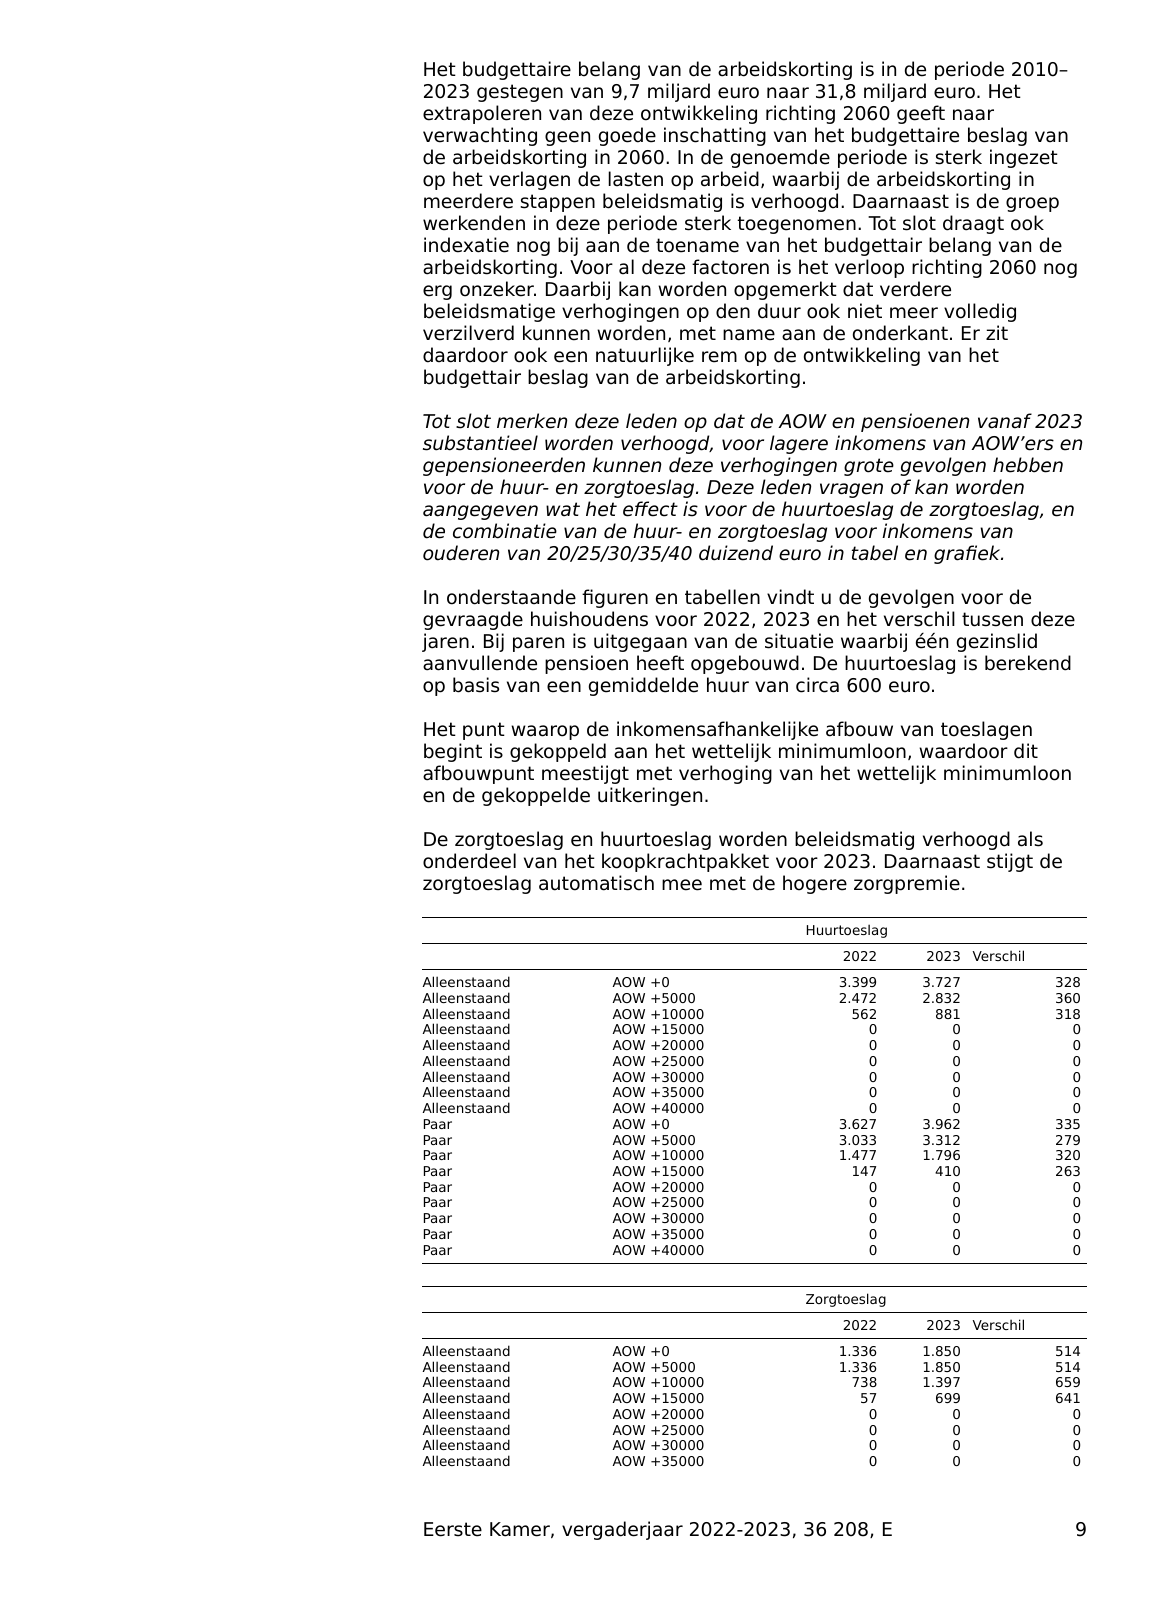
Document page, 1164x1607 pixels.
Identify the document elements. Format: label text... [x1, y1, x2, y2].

table_cell AOW +35000 [607, 1227, 799, 1242]
table_cell 881 [883, 1006, 967, 1022]
table_cell 0 [883, 1438, 967, 1454]
table_cell Alleenstaand [422, 970, 607, 991]
table_cell Verschil [967, 944, 1087, 969]
table_cell 0 [967, 1243, 1087, 1263]
table_cell 320 [967, 1148, 1087, 1164]
table_header [607, 1287, 799, 1312]
table_cell 0 [967, 1180, 1087, 1195]
table_cell 1.477 [799, 1148, 883, 1164]
table_cell Alleenstaand [422, 1006, 607, 1022]
table_cell AOW +25000 [607, 1054, 799, 1069]
table_cell 514 [967, 1360, 1087, 1375]
table_cell 1.796 [883, 1148, 967, 1164]
table_cell 0 [883, 1211, 967, 1227]
table_cell Alleenstaand [422, 1407, 607, 1422]
table_cell AOW +25000 [607, 1195, 799, 1211]
table_cell Alleenstaand [422, 1360, 607, 1375]
table_cell 3.727 [883, 970, 967, 991]
table_cell AOW +5000 [607, 1360, 799, 1375]
table_cell Alleenstaand [422, 1038, 607, 1054]
table_cell 2022 [799, 1313, 883, 1338]
table_cell AOW +15000 [607, 1022, 799, 1038]
table_cell 57 [799, 1391, 883, 1407]
table_cell 0 [883, 1195, 967, 1211]
table_cell 0 [967, 1195, 1087, 1211]
table_cell AOW +40000 [607, 1243, 799, 1263]
table_cell Alleenstaand [422, 1069, 607, 1085]
table_cell 2023 [883, 1313, 967, 1338]
table_cell 0 [967, 1085, 1087, 1101]
table_cell AOW +0 [607, 1339, 799, 1359]
table_cell 0 [883, 1407, 967, 1422]
table_cell 0 [883, 1101, 967, 1117]
table_header Zorgtoeslag [799, 1287, 1087, 1312]
table_cell 0 [883, 1423, 967, 1438]
table_cell Alleenstaand [422, 1339, 607, 1359]
table_cell 0 [883, 1085, 967, 1101]
table_cell 2023 [883, 944, 967, 969]
table_cell Paar [422, 1117, 607, 1132]
table_cell 0 [799, 1438, 883, 1454]
table_cell 263 [967, 1164, 1087, 1179]
table_cell AOW +15000 [607, 1164, 799, 1179]
table_cell 2.472 [799, 991, 883, 1006]
table_cell 0 [799, 1054, 883, 1069]
table_cell AOW +0 [607, 970, 799, 991]
table_cell Paar [422, 1195, 607, 1211]
table_cell 0 [883, 1022, 967, 1038]
table_cell 1.336 [799, 1360, 883, 1375]
table_cell 360 [967, 991, 1087, 1006]
table_cell 3.033 [799, 1132, 883, 1148]
table_header [422, 918, 607, 943]
table_header [607, 918, 799, 943]
table_cell Alleenstaand [422, 1022, 607, 1038]
table_cell 0 [967, 1022, 1087, 1038]
table_cell AOW +25000 [607, 1423, 799, 1438]
table_cell 0 [799, 1423, 883, 1438]
table_cell 147 [799, 1164, 883, 1179]
text Het budgettaire belang van de arbeidskorting is in de periode 2010–2023 gestegen van 9,7 miljard euro naar 31,8 miljard euro. Het extrapoleren van deze ontwikkeling richting 2060 geeft naar verwachting geen goede inschatting van het budgettaire beslag van de arbeidskorting in 2060. In de genoemde periode is sterk ingezet op het verlagen de lasten op arbeid, waarbij de arbeidskorting in meerdere stappen beleidsmatig is verhoogd. Daarnaast is de groep werkenden in deze periode sterk toegenomen. Tot slot draagt ook indexatie nog bij aan de toename van het budgettair belang van de arbeidskorting. Voor al deze factoren is het verloop richting 2060 nog erg onzeker. Daarbij kan worden opgemerkt dat verdere beleidsmatige verhogingen op den duur ook niet meer volledig verzilverd kunnen worden, met name aan de onderkant. Er zit daardoor ook een natuurlijke rem op de ontwikkeling van het budgettair beslag van de arbeidskorting. [422, 59, 1087, 389]
table_cell AOW +35000 [607, 1454, 799, 1469]
table_cell 2.832 [883, 991, 967, 1006]
table_cell 0 [799, 1101, 883, 1117]
table_cell 0 [967, 1069, 1087, 1085]
text In onderstaande figuren en tabellen vindt u de gevolgen voor de gevraagde huishoudens voor 2022, 2023 en het verschil tussen deze jaren. Bij paren is uitgegaan van de situatie waarbij één gezinslid aanvullende pensioen heeft opgebouwd. De huurtoeslag is berekend op basis van een gemiddelde huur van circa 600 euro. [422, 587, 1087, 697]
table_cell AOW +10000 [607, 1148, 799, 1164]
table_cell 0 [883, 1243, 967, 1263]
table_cell 0 [799, 1085, 883, 1101]
table_cell 659 [967, 1375, 1087, 1391]
table_cell 3.399 [799, 970, 883, 991]
table_cell 1.850 [883, 1360, 967, 1375]
text Het punt waarop de inkomensafhankelijke afbouw van toeslagen begint is gekoppeld aan het wettelijk minimumloon, waardoor dit afbouwpunt meestijgt met verhoging van het wettelijk minimumloon en de gekoppelde uitkeringen. [422, 719, 1087, 807]
table_cell 0 [799, 1195, 883, 1211]
table_cell [607, 1313, 799, 1338]
table_cell [422, 1313, 607, 1338]
table_cell 0 [883, 1227, 967, 1242]
table_cell 562 [799, 1006, 883, 1022]
table_cell AOW +30000 [607, 1069, 799, 1085]
table_cell Alleenstaand [422, 1375, 607, 1391]
table_cell 514 [967, 1339, 1087, 1359]
table_cell 328 [967, 970, 1087, 991]
table_cell Paar [422, 1148, 607, 1164]
table_cell 0 [799, 1022, 883, 1038]
table_cell 0 [967, 1054, 1087, 1069]
table_cell Paar [422, 1243, 607, 1263]
table_cell AOW +0 [607, 1117, 799, 1132]
table_cell 1.336 [799, 1339, 883, 1359]
table_cell 3.312 [883, 1132, 967, 1148]
table_cell 0 [967, 1101, 1087, 1117]
table_cell 0 [883, 1054, 967, 1069]
table_cell Alleenstaand [422, 1085, 607, 1101]
table_cell 0 [799, 1227, 883, 1242]
table_cell 2022 [799, 944, 883, 969]
table_cell 410 [883, 1164, 967, 1179]
table_cell 3.962 [883, 1117, 967, 1132]
table_cell [607, 944, 799, 969]
table_cell Alleenstaand [422, 1101, 607, 1117]
table_cell 0 [883, 1454, 967, 1469]
table_cell 0 [967, 1407, 1087, 1422]
table_cell 335 [967, 1117, 1087, 1132]
table_cell AOW +5000 [607, 991, 799, 1006]
table_cell AOW +30000 [607, 1211, 799, 1227]
table_cell AOW +15000 [607, 1391, 799, 1407]
table_cell 641 [967, 1391, 1087, 1407]
table_cell 0 [967, 1211, 1087, 1227]
table_cell Alleenstaand [422, 1423, 607, 1438]
table_cell 0 [883, 1180, 967, 1195]
table_cell Paar [422, 1227, 607, 1242]
table_cell AOW +10000 [607, 1375, 799, 1391]
table_cell AOW +35000 [607, 1085, 799, 1101]
table_cell Paar [422, 1132, 607, 1148]
table_header Huurtoeslag [799, 918, 1087, 943]
table_cell 0 [967, 1227, 1087, 1242]
table_cell 699 [883, 1391, 967, 1407]
table_cell Alleenstaand [422, 1054, 607, 1069]
table_cell 0 [799, 1069, 883, 1085]
table_cell 0 [883, 1038, 967, 1054]
text Tot slot merken deze leden op dat de AOW en pensioenen vanaf 2023 substantieel worden verhoogd, voor lagere inkomens van AOW’ers en gepensioneerden kunnen deze verhogingen grote gevolgen hebben voor de huur- en zorgtoeslag. Deze leden vragen of kan worden aangegeven wat het effect is voor de huurtoeslag de zorgtoeslag, en de combinatie van de huur- en zorgtoeslag voor inkomens van ouderen van 20/25/30/35/40 duizend euro in tabel en grafiek. [422, 411, 1087, 565]
table_cell 0 [799, 1454, 883, 1469]
table_cell AOW +40000 [607, 1101, 799, 1117]
table_cell 0 [799, 1407, 883, 1422]
table_cell 0 [799, 1211, 883, 1227]
table_cell 0 [967, 1438, 1087, 1454]
table_cell AOW +30000 [607, 1438, 799, 1454]
table_cell Alleenstaand [422, 991, 607, 1006]
table_cell Paar [422, 1180, 607, 1195]
table_cell Paar [422, 1211, 607, 1227]
table_cell Alleenstaand [422, 1454, 607, 1469]
table_cell 0 [967, 1038, 1087, 1054]
table_cell 279 [967, 1132, 1087, 1148]
table_cell AOW +20000 [607, 1180, 799, 1195]
text De zorgtoeslag en huurtoeslag worden beleidsmatig verhoogd als onderdeel van het koopkrachtpakket voor 2023. Daarnaast stijgt de zorgtoeslag automatisch mee met de hogere zorgpremie. [422, 829, 1087, 895]
table_cell AOW +5000 [607, 1132, 799, 1148]
table_cell Verschil [967, 1313, 1087, 1338]
table_cell 0 [799, 1038, 883, 1054]
table_cell 3.627 [799, 1117, 883, 1132]
table_cell 318 [967, 1006, 1087, 1022]
table_cell 0 [799, 1180, 883, 1195]
table_cell AOW +20000 [607, 1038, 799, 1054]
table_cell 0 [799, 1243, 883, 1263]
table_cell 0 [967, 1454, 1087, 1469]
table_cell Alleenstaand [422, 1391, 607, 1407]
table_cell 1.397 [883, 1375, 967, 1391]
table_cell Paar [422, 1164, 607, 1179]
table_cell 1.850 [883, 1339, 967, 1359]
table_cell AOW +20000 [607, 1407, 799, 1422]
table_cell AOW +10000 [607, 1006, 799, 1022]
table_cell Alleenstaand [422, 1438, 607, 1454]
table_cell [422, 944, 607, 969]
table_cell 0 [967, 1423, 1087, 1438]
table_cell 0 [883, 1069, 967, 1085]
table_header [422, 1287, 607, 1312]
table_cell 738 [799, 1375, 883, 1391]
